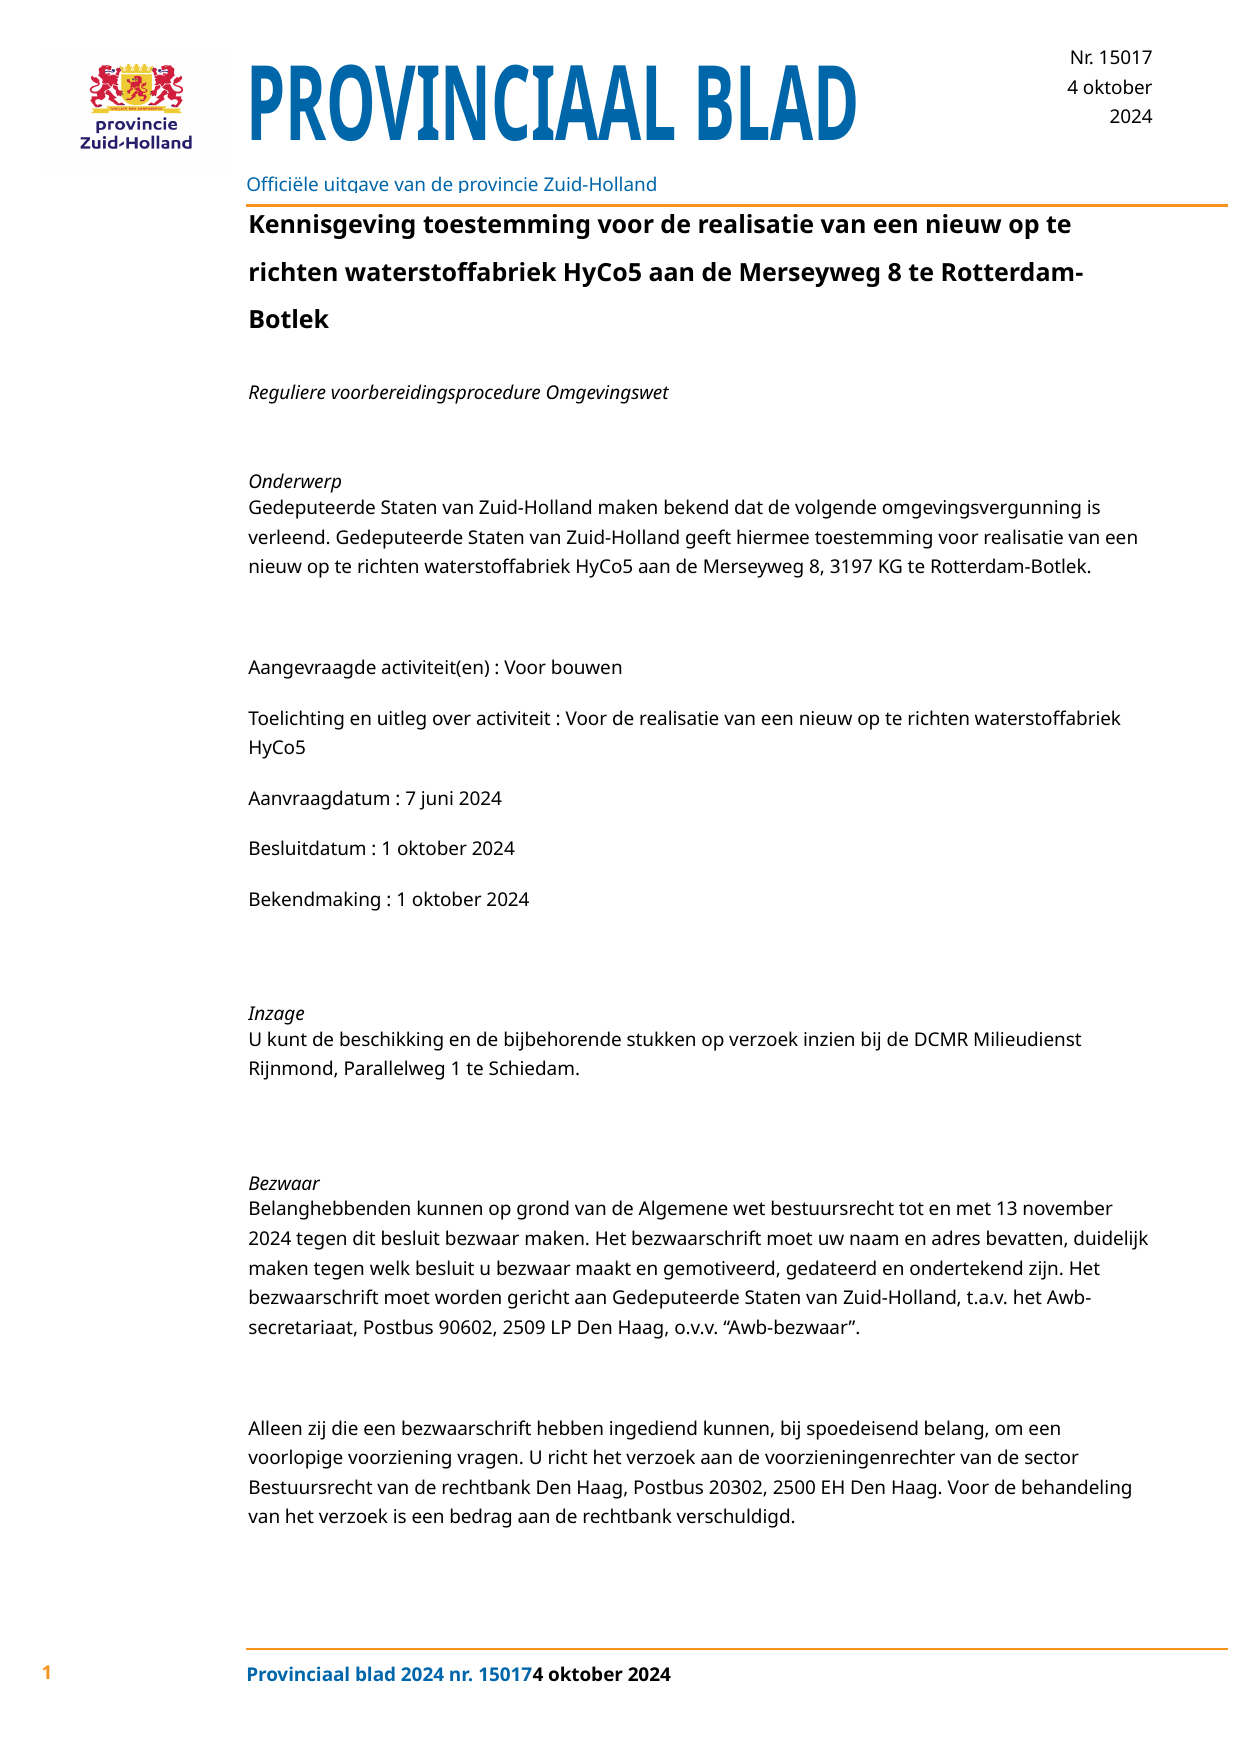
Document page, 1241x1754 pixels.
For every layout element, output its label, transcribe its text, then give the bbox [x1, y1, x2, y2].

text Toelichting en uitleg over activiteit : Voor de realisatie van een nieuw op te richten waterstoffabriek HyCo5 [248, 705, 1152, 760]
text Reguliere voorbereidingsprocedure Omgevingswet [248, 379, 1152, 405]
text Onderwerp [248, 469, 1152, 494]
text Alleen zij die een bezwaarschrift hebben ingediend kunnen, bij spoedeisend belang, om een voorlopige voorziening vragen. U richt het verzoek aan de voorzieningenrechter van de sector Bestuursrecht van de rechtbank Den Haag, Postbus 20302, 2500 EH Den Haag. Voor de behandeling van het verzoek is een bedrag aan de rechtbank verschuldigd. [248, 1415, 1152, 1529]
text Bekendmaking : 1 oktober 2024 [248, 886, 1152, 911]
text Bezwaar [248, 1170, 1152, 1196]
text Aangevraagde activiteit(en) : Voor bouwen [248, 654, 1152, 680]
text Besluitdatum : 1 oktober 2024 [248, 835, 1152, 861]
text Kennisgeving toestemming voor de realisatie van een nieuw op te richten waterstoffabriek HyCo5 aan de Merseyweg 8 te Rotterdam-Botlek [248, 207, 1152, 336]
text Gedeputeerde Staten van Zuid-Holland maken bekend dat de volgende omgevingsvergunning is verleend. Gedeputeerde Staten van Zuid-Holland geeft hiermee toestemming voor realisatie van een nieuw op te richten waterstoffabriek HyCo5 aan de Merseyweg 8, 3197 KG te Rotterdam-Botlek. [248, 494, 1152, 579]
text Belanghebbenden kunnen op grond van de Algemene wet bestuursrecht tot en met 13 november 2024 tegen dit besluit bezwaar maken. Het bezwaarschrift moet uw naam en adres bevatten, duidelijk maken tegen welk besluit u bezwaar maakt en gemotiveerd, gedateerd en ondertekend zijn. Het bezwaarschrift moet worden gericht aan Gedeputeerde Staten van Zuid-Holland, t.a.v. het Awb-secretariaat, Postbus 90602, 2509 LP Den Haag, o.v.v. “Awb-bezwaar”. [248, 1196, 1152, 1339]
text Aanvraagdatum : 7 juni 2024 [248, 785, 1152, 811]
picture [41, 47, 231, 172]
text U kunt de beschikking en de bijbehorende stukken op verzoek inzien bij de DCMR Milieudienst Rijnmond, Parallelweg 1 te Schiedam. [248, 1026, 1152, 1081]
text Inzage [248, 1000, 1152, 1026]
